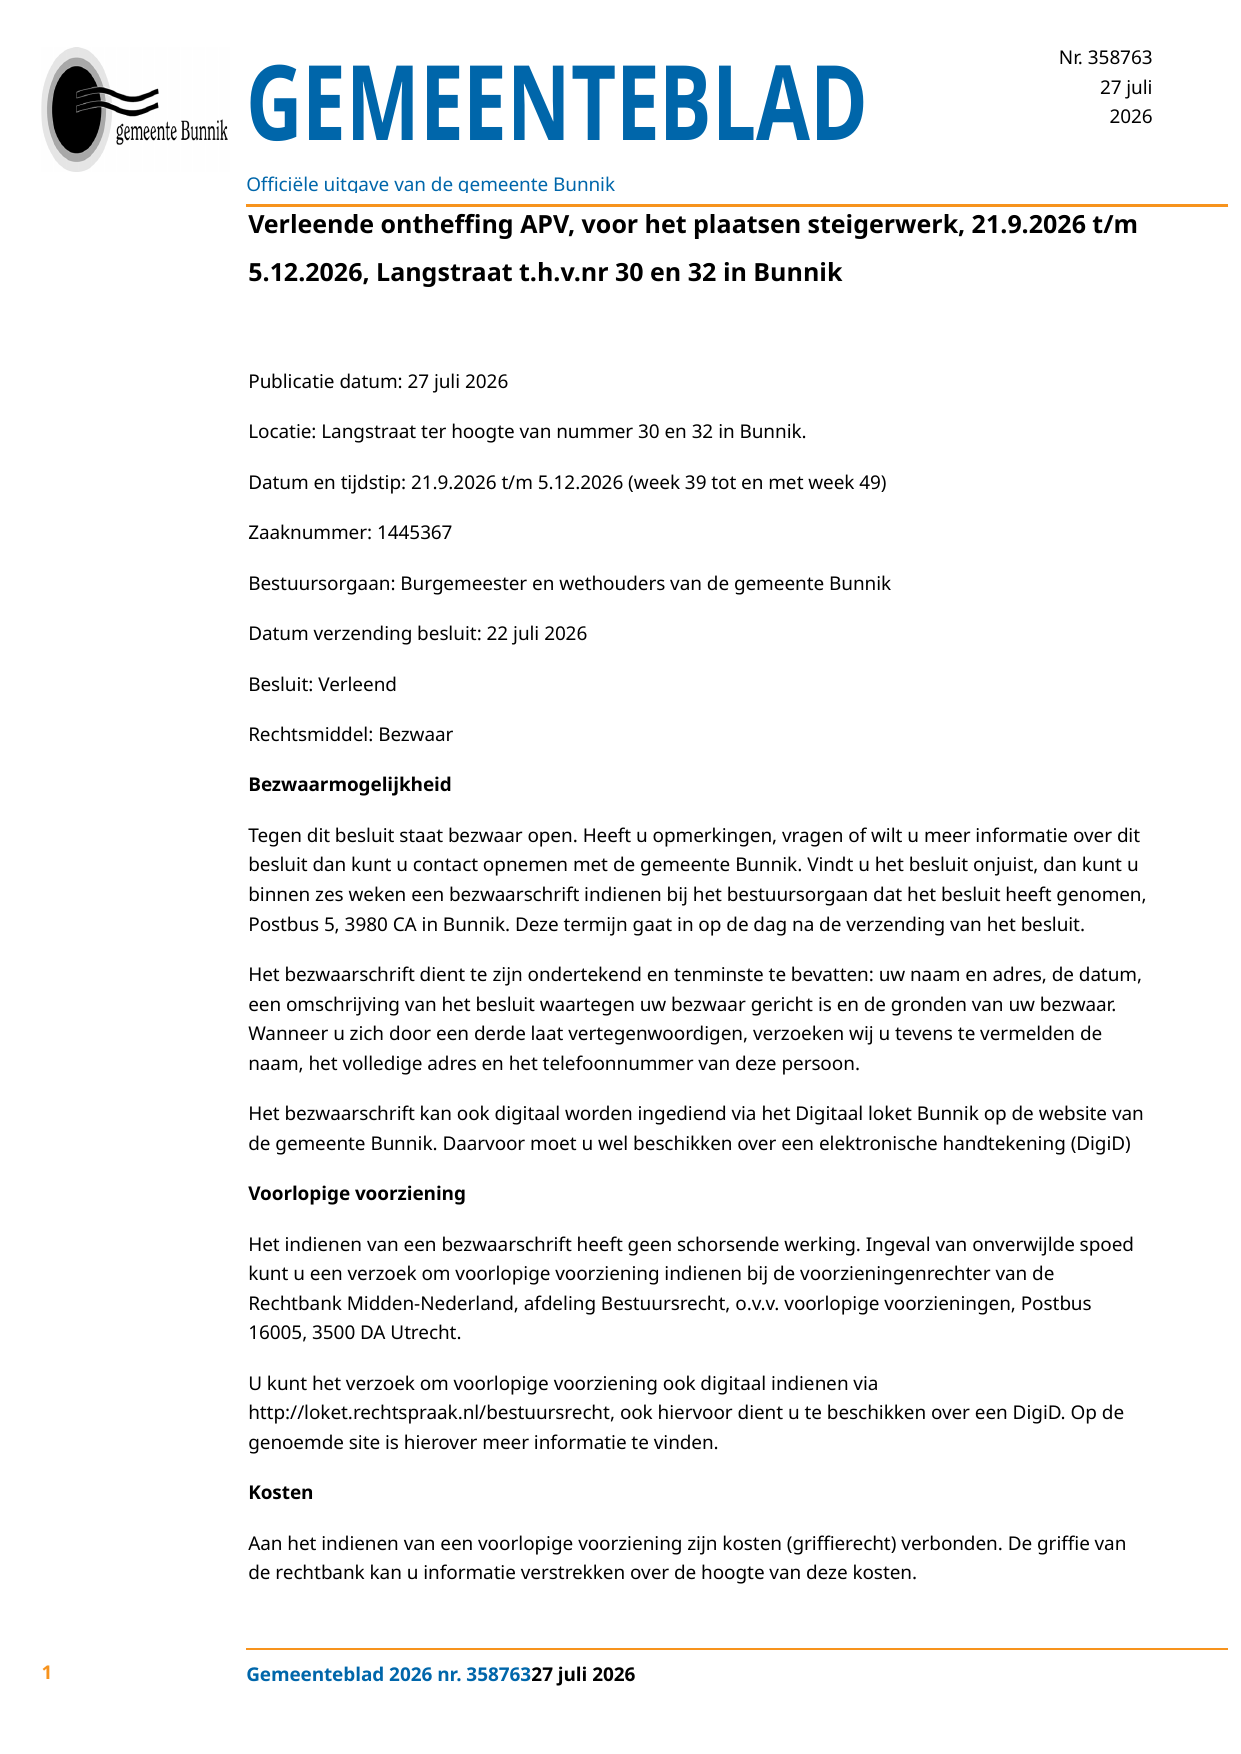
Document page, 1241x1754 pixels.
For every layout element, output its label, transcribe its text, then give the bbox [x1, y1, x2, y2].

text Tegen dit besluit staat bezwaar open. Heeft u opmerkingen, vragen of wilt u meer informatie over dit besluit dan kunt u contact opnemen met de gemeente Bunnik. Vindt u het besluit onjuist, dan kunt u binnen zes weken een bezwaarschrift indienen bij het bestuursorgaan dat het besluit heeft genomen, Postbus 5, 3980 CA in Bunnik. Deze termijn gaat in op de dag na de verzending van het besluit. [248, 822, 1152, 937]
text Locatie: Langstraat ter hoogte van nummer 30 en 32 in Bunnik. [248, 419, 1152, 444]
text Datum en tijdstip: 21.9.2026 t/m 5.12.2026 (week 39 tot en met week 49) [248, 469, 1152, 495]
text Datum verzending besluit: 22 juli 2026 [248, 620, 1152, 646]
text Publicatie datum: 27 juli 2026 [248, 368, 1152, 394]
text U kunt het verzoek om voorlopige voorziening ook digitaal indienen via http://loket.rechtspraak.nl/bestuursrecht, ook hiervoor dient u te beschikken over een DigiD. Op de genoemde site is hierover meer informatie te vinden. [248, 1370, 1152, 1455]
text Bestuursorgaan: Burgemeester en wethouders van de gemeente Bunnik [248, 570, 1152, 596]
text Zaaknummer: 1445367 [248, 519, 1152, 545]
text Voorlopige voorziening [248, 1180, 1152, 1206]
text Het indienen van een bezwaarschrift heeft geen schorsende werking. Ingeval van onverwijlde spoed kunt u een verzoek om voorlopige voorziening indienen bij de voorzieningenrechter van de Rechtbank Midden-Nederland, afdeling Bestuursrecht, o.v.v. voorlopige voorzieningen, Postbus 16005, 3500 DA Utrecht. [248, 1231, 1152, 1345]
text Aan het indienen van een voorlopige voorziening zijn kosten (griffierecht) verbonden. De griffie van de rechtbank kan u informatie verstrekken over de hoogte van deze kosten. [248, 1530, 1152, 1585]
text Het bezwaarschrift kan ook digitaal worden ingediend via het Digitaal loket Bunnik op de website van de gemeente Bunnik. Daarvoor moet u wel beschikken over een elektronische handtekening (DigiD) [248, 1100, 1152, 1156]
picture [41, 47, 231, 172]
text Kosten [248, 1479, 1152, 1505]
text Het bezwaarschrift dient te zijn ondertekend en tenminste te bevatten: uw naam en adres, de datum, een omschrijving van het besluit waartegen uw bezwaar gericht is en de gronden van uw bezwaar. Wanneer u zich door een derde laat vertegenwoordigen, verzoeken wij u tevens te vermelden de naam, het volledige adres en het telefoonnummer van deze persoon. [248, 961, 1152, 1076]
text Bezwaarmogelijkheid [248, 772, 1152, 797]
text Verleende ontheffing APV, voor het plaatsen steigerwerk, 21.9.2026 t/m 5.12.2026, Langstraat t.h.v.nr 30 en 32 in Bunnik [248, 207, 1152, 288]
text Rechtsmiddel: Bezwaar [248, 721, 1152, 747]
text Besluit: Verleend [248, 671, 1152, 697]
